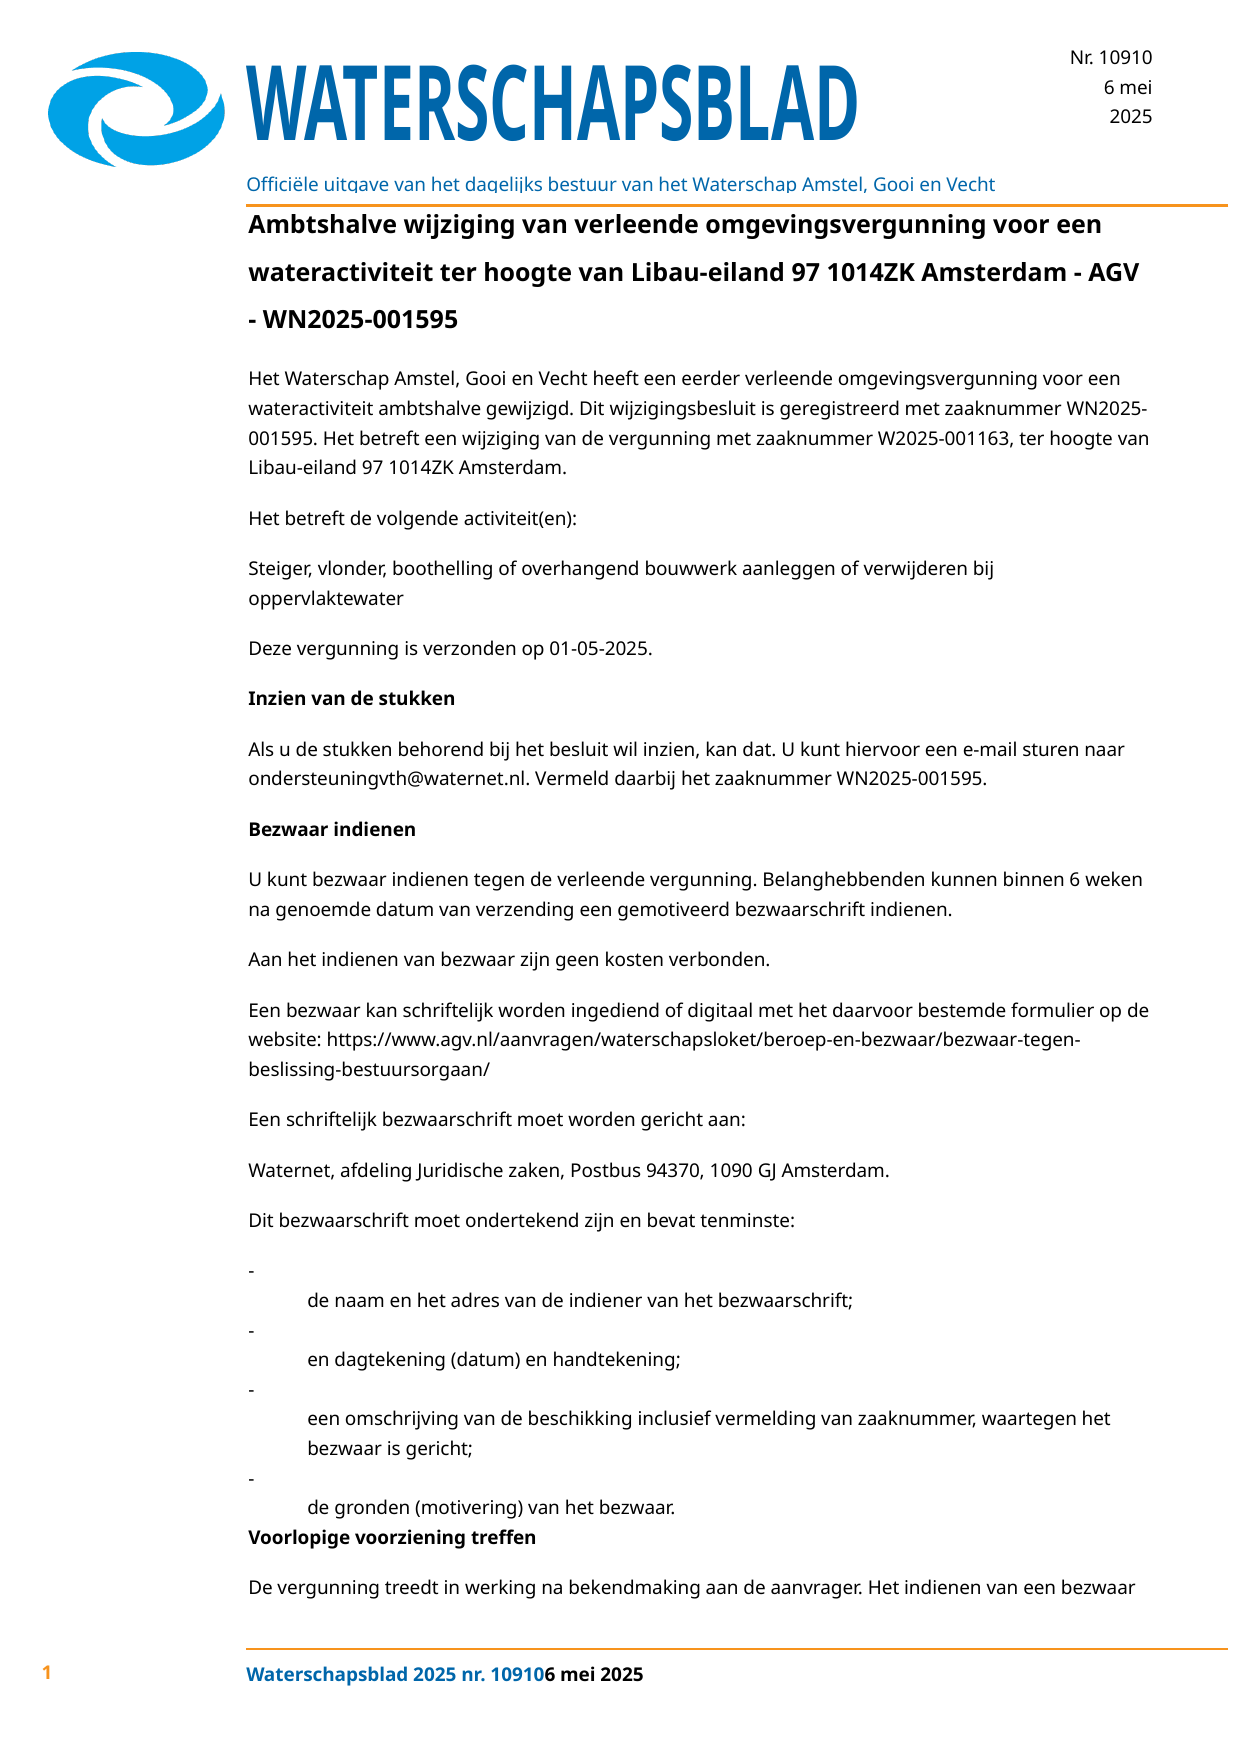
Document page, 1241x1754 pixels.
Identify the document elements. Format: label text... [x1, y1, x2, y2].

list de gronden (motivering) van het bezwaar. [248, 1494, 1152, 1520]
text Aan het indienen van bezwaar zijn geen kosten verbonden. [248, 946, 1152, 972]
picture [41, 47, 231, 172]
text Inzien van de stukken [248, 686, 1152, 711]
text Als u de stukken behorend bij het besluit wil inzien, kan dat. U kunt hiervoor een e-mail sturen naar ondersteuningvth@waternet.nl. Vermeld daarbij het zaaknummer WN2025-001595. [248, 736, 1152, 791]
list en dagtekening (datum) en handtekening; [248, 1346, 1152, 1372]
text Het Waterschap Amstel, Gooi en Vecht heeft een eerder verleende omgevingsvergunning voor een wateractiviteit ambtshalve gewijzigd. Dit wijzigingsbesluit is geregistreerd met zaaknummer WN2025-001595. Het betreft een wijziging van de vergunning met zaaknummer W2025-001163, ter hoogte van Libau-eiland 97 1014ZK Amsterdam. [248, 366, 1152, 480]
text Ambtshalve wijziging van verleende omgevingsvergunning voor een wateractiviteit ter hoogte van Libau-eiland 97 1014ZK Amsterdam - AGV - WN2025-001595 [248, 207, 1152, 336]
text Voorlopige voorziening treffen [248, 1524, 1152, 1549]
text Bezwaar indienen [248, 816, 1152, 842]
text Waternet, afdeling Juridische zaken, Postbus 94370, 1090 GJ Amsterdam. [248, 1157, 1152, 1182]
text Steiger, vlonder, boothelling of overhangend bouwwerk aanleggen of verwijderen bij oppervlaktewater [248, 555, 1152, 610]
text Deze vergunning is verzonden op 01-05-2025. [248, 635, 1152, 661]
list de naam en het adres van de indiener van het bezwaarschrift; [248, 1287, 1152, 1313]
text U kunt bezwaar indienen tegen de verleende vergunning. Belanghebbenden kunnen binnen 6 weken na genoemde datum van verzending een gemotiveerd bezwaarschrift indienen. [248, 866, 1152, 922]
text Het betreft de volgende activiteit(en): [248, 505, 1152, 530]
list een omschrijving van de beschikking inclusief vermelding van zaaknummer, waartegen het bezwaar is gericht; [248, 1406, 1152, 1461]
text Een schriftelijk bezwaarschrift moet worden gericht aan: [248, 1106, 1152, 1132]
text De vergunning treedt in werking na bekendmaking aan de aanvrager. Het indienen van een bezwaar [248, 1574, 1152, 1600]
text Dit bezwaarschrift moet ondertekend zijn en bevat tenminste: [248, 1207, 1152, 1233]
text Een bezwaar kan schriftelijk worden ingediend of digitaal met het daarvoor bestemde formulier op de website: https://www.agv.nl/aanvragen/waterschapsloket/beroep-en-bezwaar/bezwaar-tegen-beslissing-bestuursorgaan/ [248, 997, 1152, 1082]
